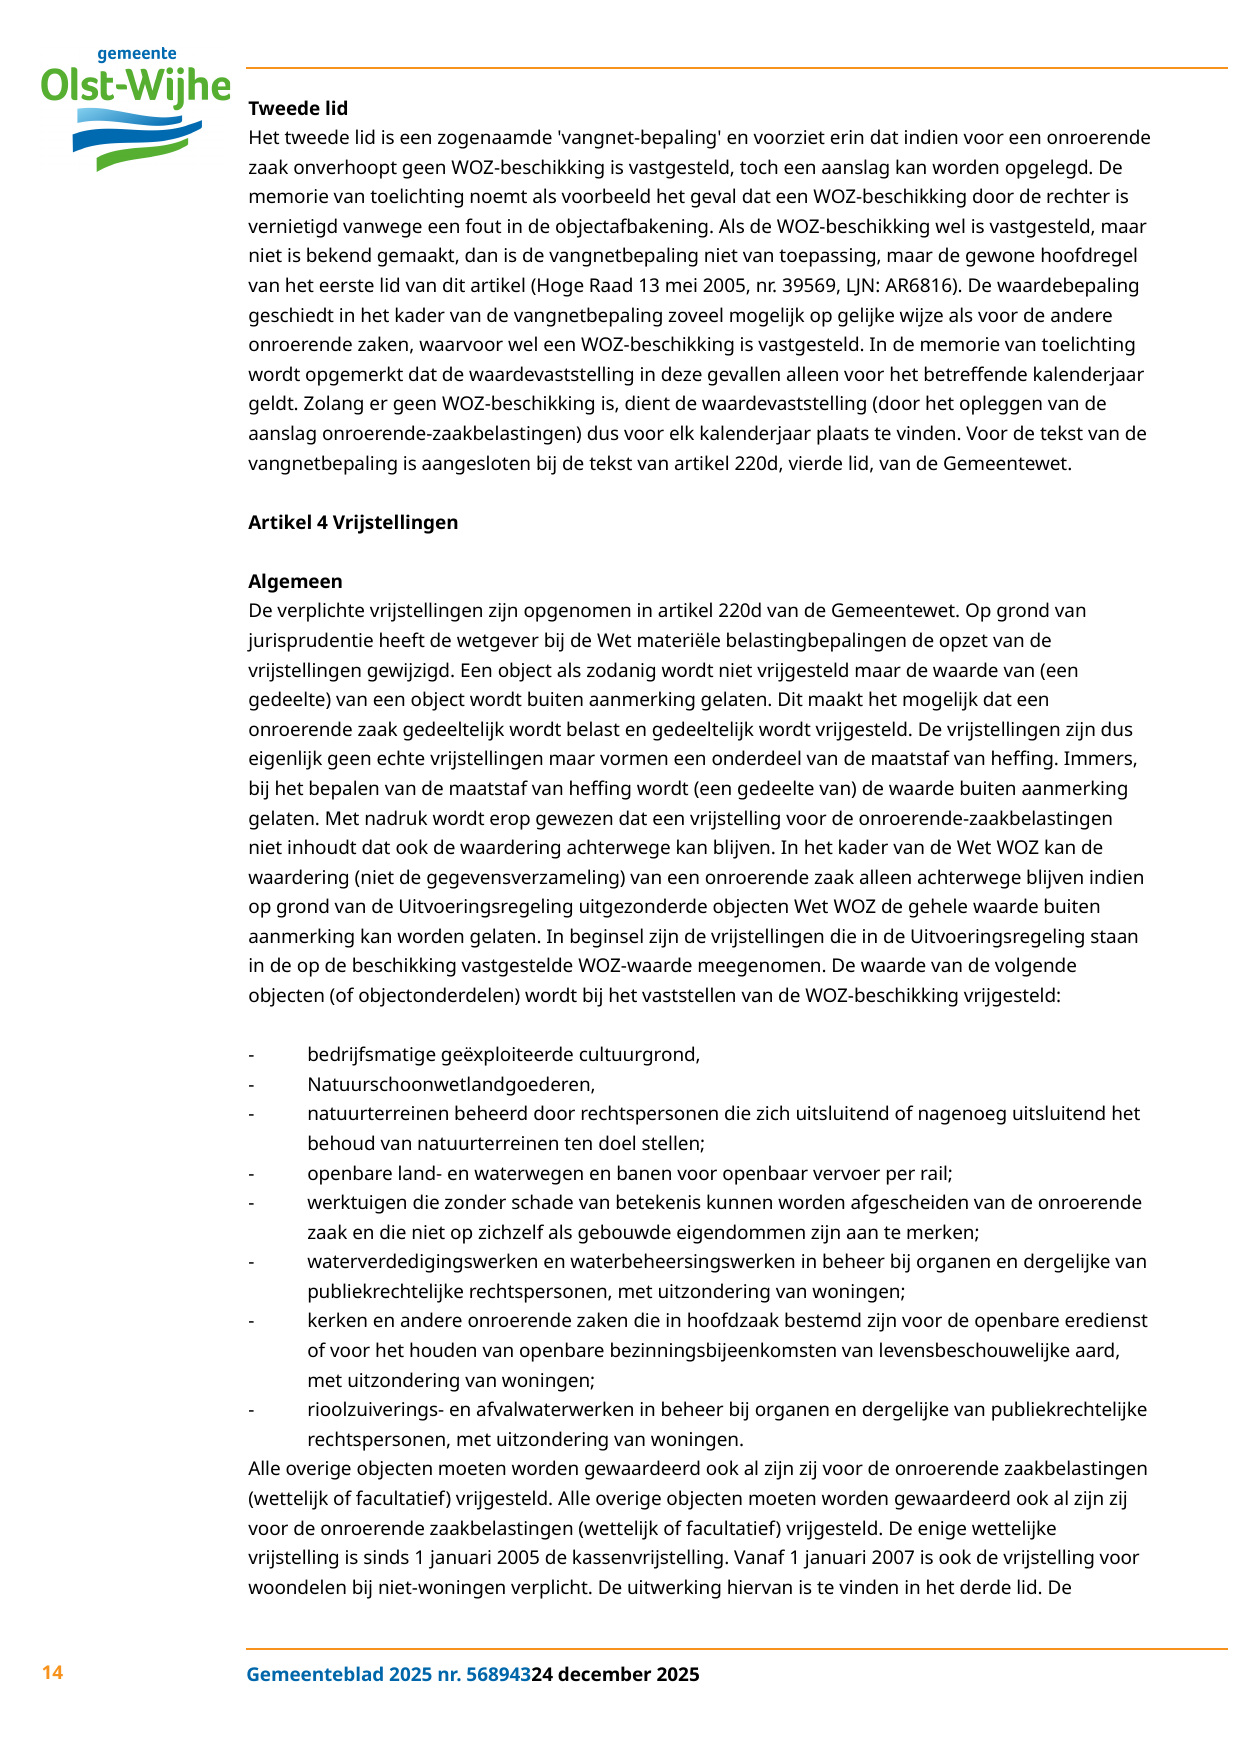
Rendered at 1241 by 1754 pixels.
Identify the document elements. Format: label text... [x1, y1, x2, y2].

list Natuurschoonwetlandgoederen, [248, 1071, 1152, 1097]
list rioolzuiverings- en afvalwaterwerken in beheer bij organen en dergelijke van publiekrechtelijke rechtspersonen, met uitzondering van woningen. [248, 1396, 1152, 1452]
list werktuigen die zonder schade van betekenis kunnen worden afgescheiden van de onroerende zaak en die niet op zichzelf als gebouwde eigendommen zijn aan te merken; [248, 1189, 1152, 1245]
text Het tweede lid is een zogenaamde 'vangnet-bepaling' en voorziet erin dat indien voor een onroerende zaak onverhoopt geen WOZ-beschikking is vastgesteld, toch een aanslag kan worden opgelegd. De memorie van toelichting noemt als voorbeeld het geval dat een WOZ-beschikking door de rechter is vernietigd vanwege een fout in de objectafbakening. Als de WOZ-beschikking wel is vastgesteld, maar niet is bekend gemaakt, dan is de vangnetbepaling niet van toepassing, maar de gewone hoofdregel van het eerste lid van dit artikel (Hoge Raad 13 mei 2005, nr. 39569, LJN: AR6816). De waardebepaling geschiedt in het kader van de vangnetbepaling zoveel mogelijk op gelijke wijze als voor de andere onroerende zaken, waarvoor wel een WOZ-beschikking is vastgesteld. In de memorie van toelichting wordt opgemerkt dat de waardevaststelling in deze gevallen alleen voor het betreffende kalenderjaar geldt. Zolang er geen WOZ-beschikking is, dient de waardevaststelling (door het opleggen van de aanslag onroerende-zaakbelastingen) dus voor elk kalenderjaar plaats te vinden. Voor de tekst van de vangnetbepaling is aangesloten bij de tekst van artikel 220d, vierde lid, van de Gemeentewet. [248, 124, 1152, 476]
text Tweede lid [248, 95, 1152, 121]
text Artikel 4 Vrijstellingen [248, 509, 1152, 535]
text Alle overige objecten moeten worden gewaardeerd ook al zijn zij voor de onroerende zaakbelastingen (wettelijk of facultatief) vrijgesteld. Alle overige objecten moeten worden gewaardeerd ook al zijn zij voor de onroerende zaakbelastingen (wettelijk of facultatief) vrijgesteld. De enige wettelijke vrijstelling is sinds 1 januari 2005 de kassenvrijstelling. Vanaf 1 januari 2007 is ook de vrijstelling voor woondelen bij niet-woningen verplicht. De uitwerking hiervan is te vinden in het derde lid. De [248, 1456, 1152, 1600]
text De verplichte vrijstellingen zijn opgenomen in artikel 220d van de Gemeentewet. Op grond van jurisprudentie heeft de wetgever bij de Wet materiële belastingbepalingen de opzet van de vrijstellingen gewijzigd. Een object als zodanig wordt niet vrijgesteld maar de waarde van (een gedeelte) van een object wordt buiten aanmerking gelaten. Dit maakt het mogelijk dat een onroerende zaak gedeeltelijk wordt belast en gedeeltelijk wordt vrijgesteld. De vrijstellingen zijn dus eigenlijk geen echte vrijstellingen maar vormen een onderdeel van de maatstaf van heffing. Immers, bij het bepalen van de maatstaf van heffing wordt (een gedeelte van) de waarde buiten aanmerking gelaten. Met nadruk wordt erop gewezen dat een vrijstelling voor de onroerende-zaakbelastingen niet inhoudt dat ook de waardering achterwege kan blijven. In het kader van de Wet WOZ kan de waardering (niet de gegevensverzameling) van een onroerende zaak alleen achterwege blijven indien op grond van de Uitvoeringsregeling uitgezonderde objecten Wet WOZ de gehele waarde buiten aanmerking kan worden gelaten. In beginsel zijn de vrijstellingen die in de Uitvoeringsregeling staan in de op de beschikking vastgestelde WOZ-waarde meegenomen. De waarde van de volgende objecten (of objectonderdelen) wordt bij het vaststellen van de WOZ-beschikking vrijgesteld: [248, 598, 1152, 1008]
list waterverdedigingswerken en waterbeheersingswerken in beheer bij organen en dergelijke van publiekrechtelijke rechtspersonen, met uitzondering van woningen; [248, 1248, 1152, 1304]
list kerken en andere onroerende zaken die in hoofdzaak bestemd zijn voor de openbare eredienst of voor het houden van openbare bezinningsbijeenkomsten van levensbeschouwelijke aard, met uitzondering van woningen; [248, 1308, 1152, 1393]
picture [41, 47, 231, 172]
list natuurterreinen beheerd door rechtspersonen die zich uitsluitend of nagenoeg uitsluitend het behoud van natuurterreinen ten doel stellen; [248, 1101, 1152, 1156]
text Algemeen [248, 568, 1152, 594]
list openbare land- en waterwegen en banen voor openbaar vervoer per rail; [248, 1160, 1152, 1186]
list bedrijfsmatige geëxploiteerde cultuurgrond, [248, 1041, 1152, 1067]
